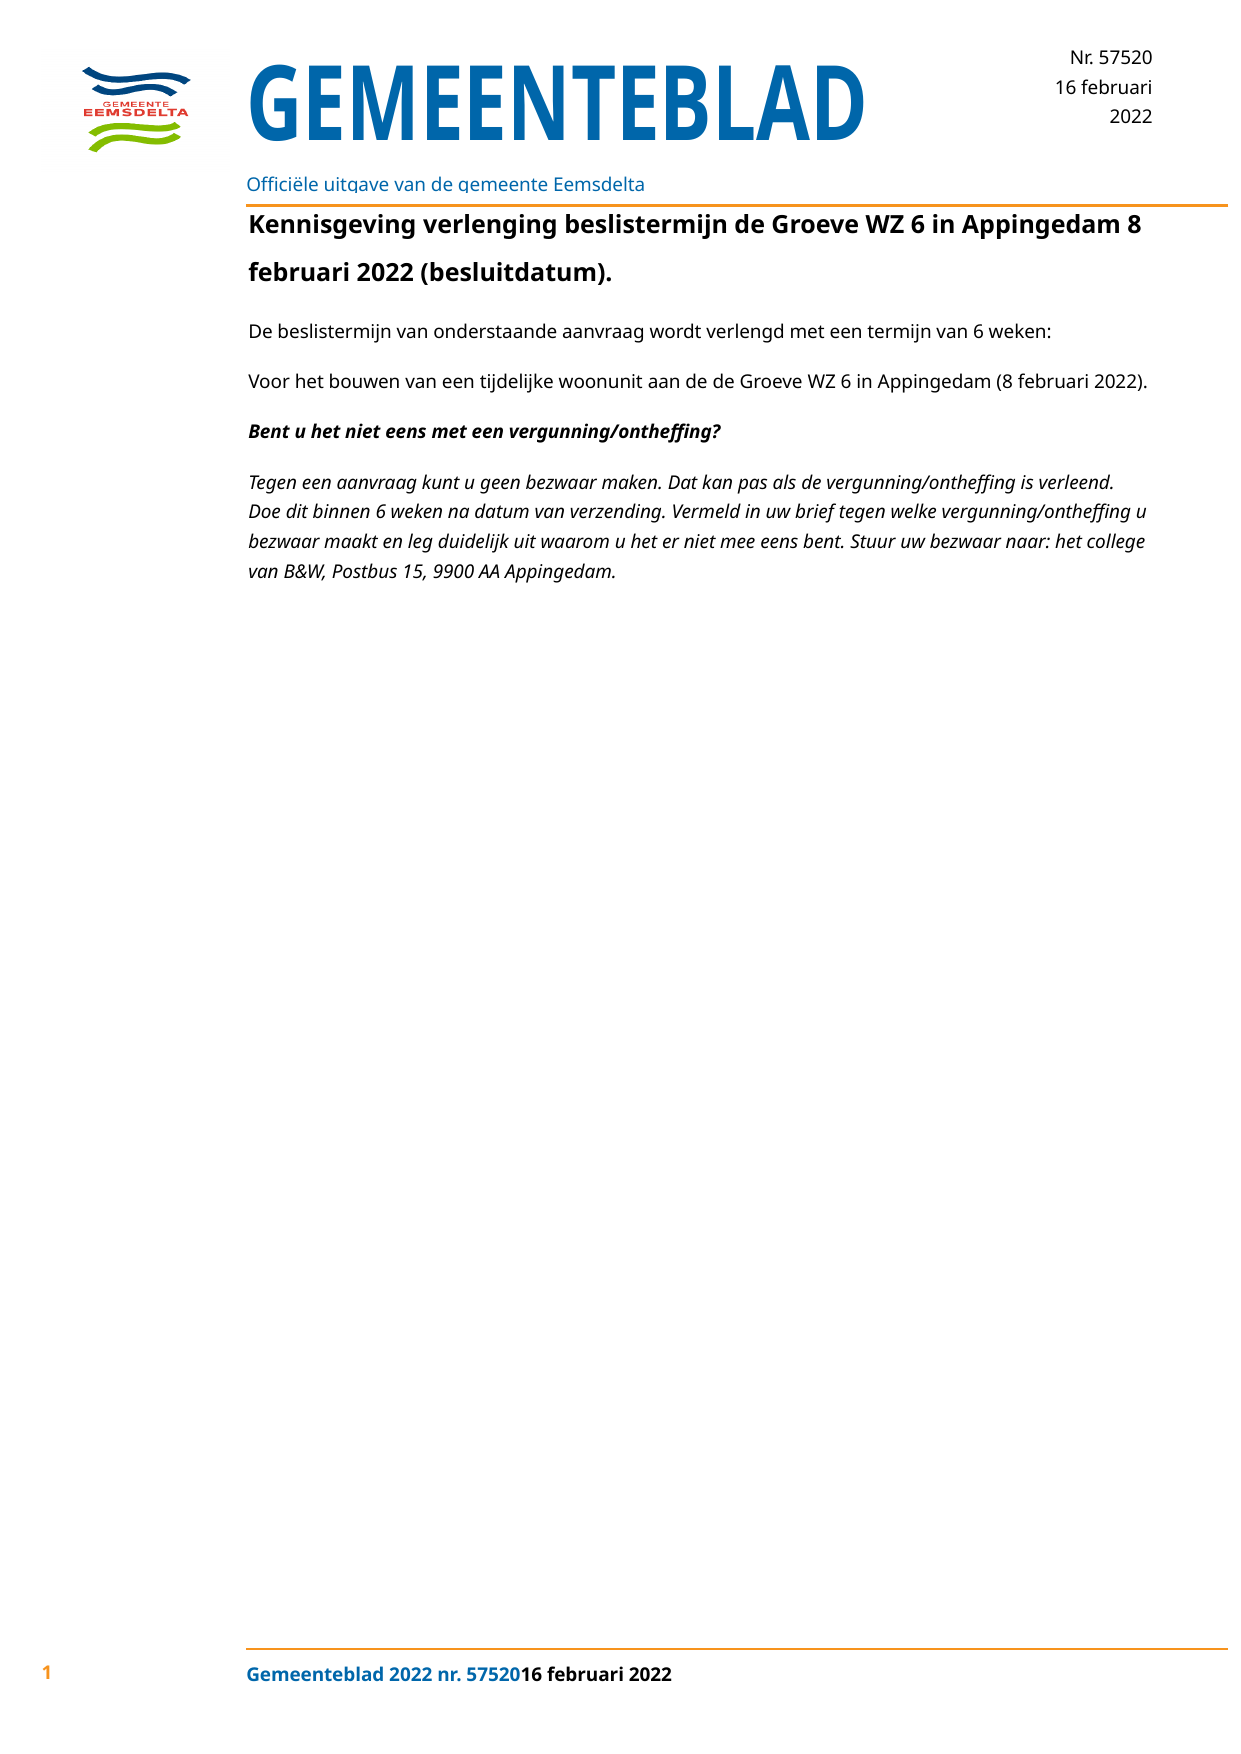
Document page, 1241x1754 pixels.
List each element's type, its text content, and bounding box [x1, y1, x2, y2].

text Tegen een aanvraag kunt u geen bezwaar maken. Dat kan pas als de vergunning/ontheffing is verleend. Doe dit binnen 6 weken na datum van verzending. Vermeld in uw brief tegen welke vergunning/ontheffing u bezwaar maakt en leg duidelijk uit waarom u het er niet mee eens bent. Stuur uw bezwaar naar: het college van B&W, Postbus 15, 9900 AA Appingedam. [248, 469, 1152, 584]
text Kennisgeving verlenging beslistermijn de Groeve WZ 6 in Appingedam 8 februari 2022 (besluitdatum). [248, 207, 1152, 288]
text Bent u het niet eens met een vergunning/ontheffing? [248, 419, 1152, 444]
text Voor het bouwen van een tijdelijke woonunit aan de de Groeve WZ 6 in Appingedam (8 februari 2022). [248, 368, 1152, 394]
picture [41, 47, 231, 172]
text De beslistermijn van onderstaande aanvraag wordt verlengd met een termijn van 6 weken: [248, 318, 1152, 344]
